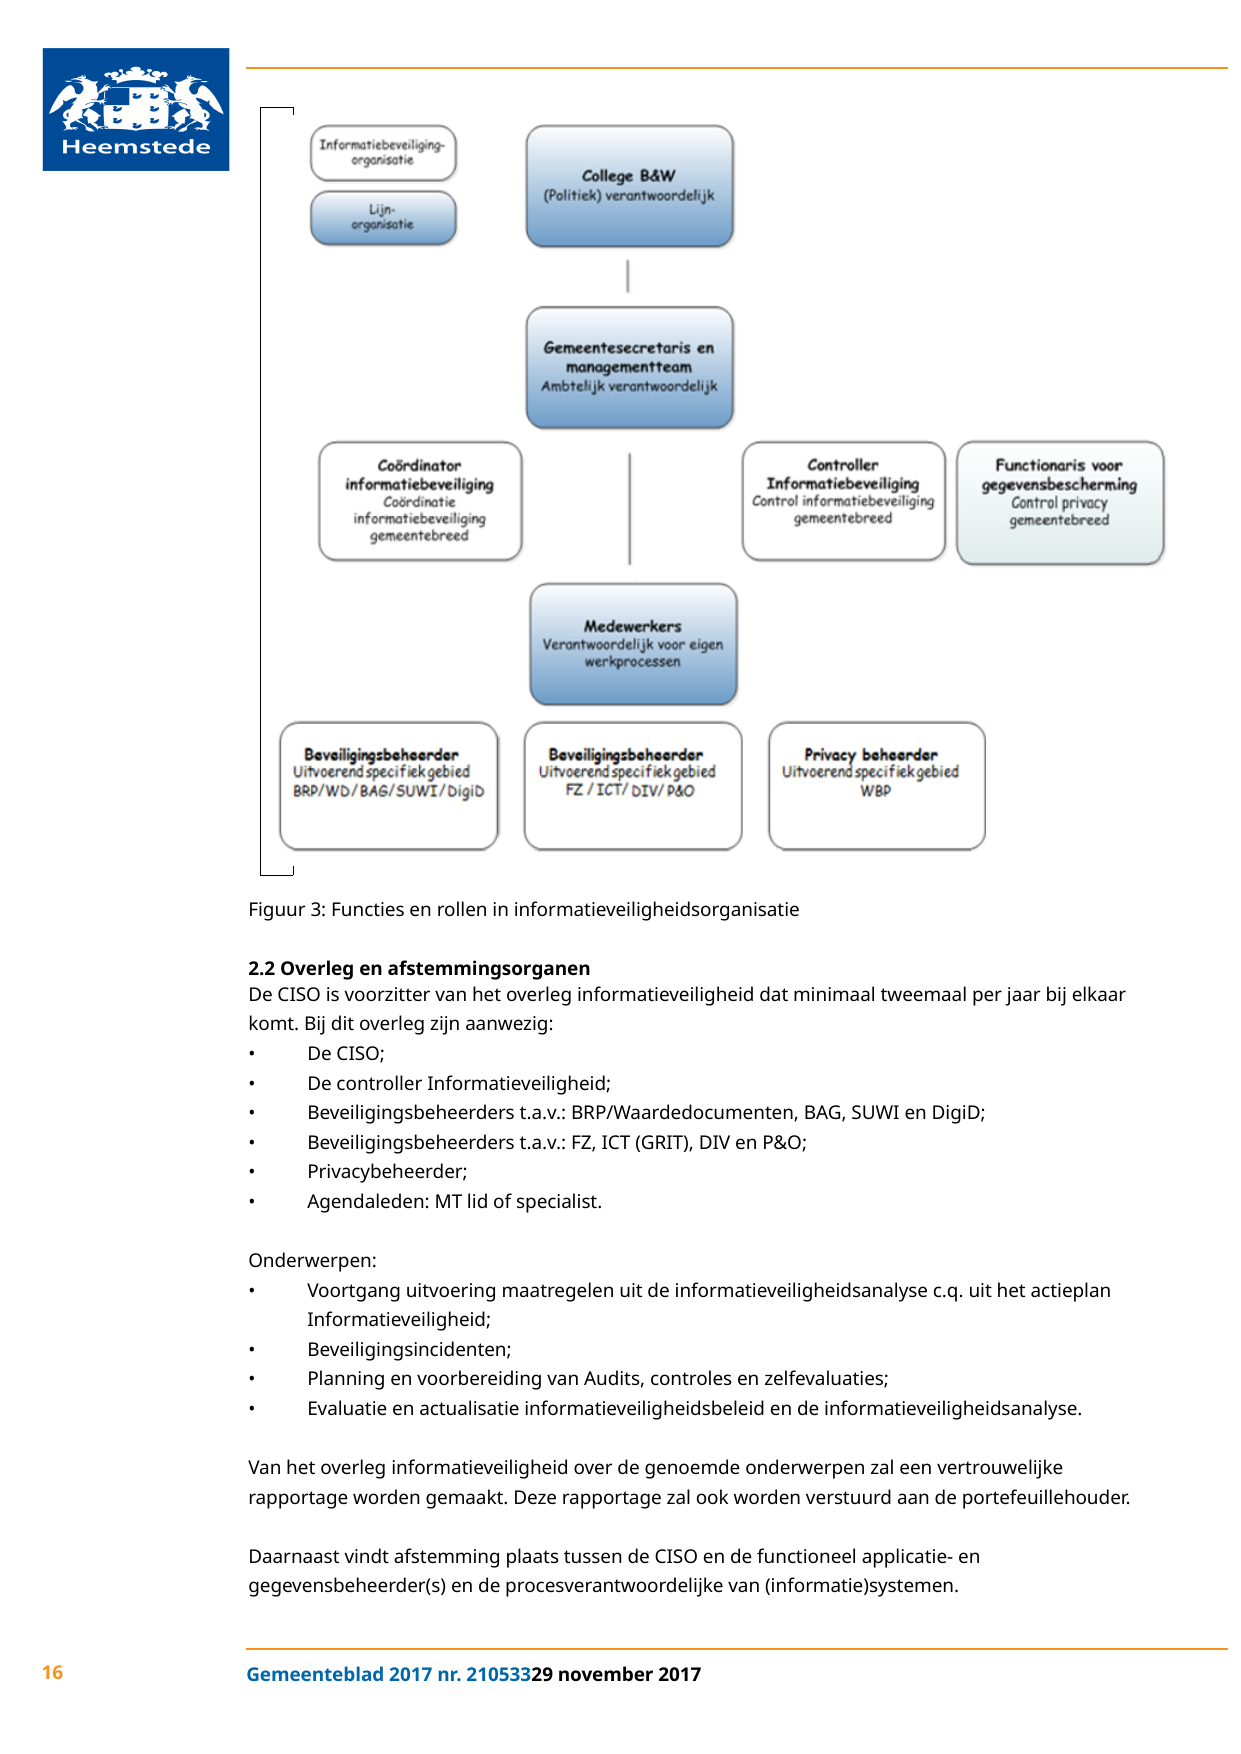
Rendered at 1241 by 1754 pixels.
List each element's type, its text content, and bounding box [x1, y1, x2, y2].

picture [268, 115, 1173, 866]
picture [41, 47, 231, 172]
list Evaluatie en actualisatie informatieveiligheidsbeleid en de informatieveiligheidsanalyse. [248, 1395, 1152, 1421]
text Van het overleg informatieveiligheid over de genoemde onderwerpen zal een vertrouwelijke rapportage worden gemaakt. Deze rapportage zal ook worden verstuurd aan de portefeuillehouder. [248, 1454, 1152, 1509]
list Voortgang uitvoering maatregelen uit de informatieveiligheidsanalyse c.q. uit het actieplan Informatieveiligheid; [248, 1277, 1152, 1332]
list Beveiligingsbeheerders t.a.v.: BRP/Waardedocumenten, BAG, SUWI en DigiD; [248, 1099, 1152, 1125]
list Beveiligingsbeheerders t.a.v.: FZ, ICT (GRIT), DIV en P&O; [248, 1129, 1152, 1154]
text De CISO is voorzitter van het overleg informatieveiligheid dat minimaal tweemaal per jaar bij elkaar komt. Bij dit overleg zijn aanwezig: [248, 981, 1152, 1036]
list Beveiligingsincidenten; [248, 1336, 1152, 1362]
list Planning en voorbereiding van Audits, controles en zelfevaluaties; [248, 1366, 1152, 1391]
list Agendaleden: MT lid of specialist. [248, 1188, 1152, 1214]
text Figuur 3: Functies en rollen in informatieveiligheidsorganisatie [248, 896, 1152, 922]
list De controller Informatieveiligheid; [248, 1070, 1152, 1095]
list De CISO; [248, 1040, 1152, 1066]
list Privacybeheerder; [248, 1158, 1152, 1184]
text Daarnaast vindt afstemming plaats tussen de CISO en de functioneel applicatie- en gegevensbeheerder(s) en de procesverantwoordelijke van (informatie)systemen. [248, 1543, 1152, 1598]
text 2.2 Overleg en afstemmingsorganen [248, 955, 1152, 981]
text Onderwerpen: [248, 1247, 1152, 1273]
